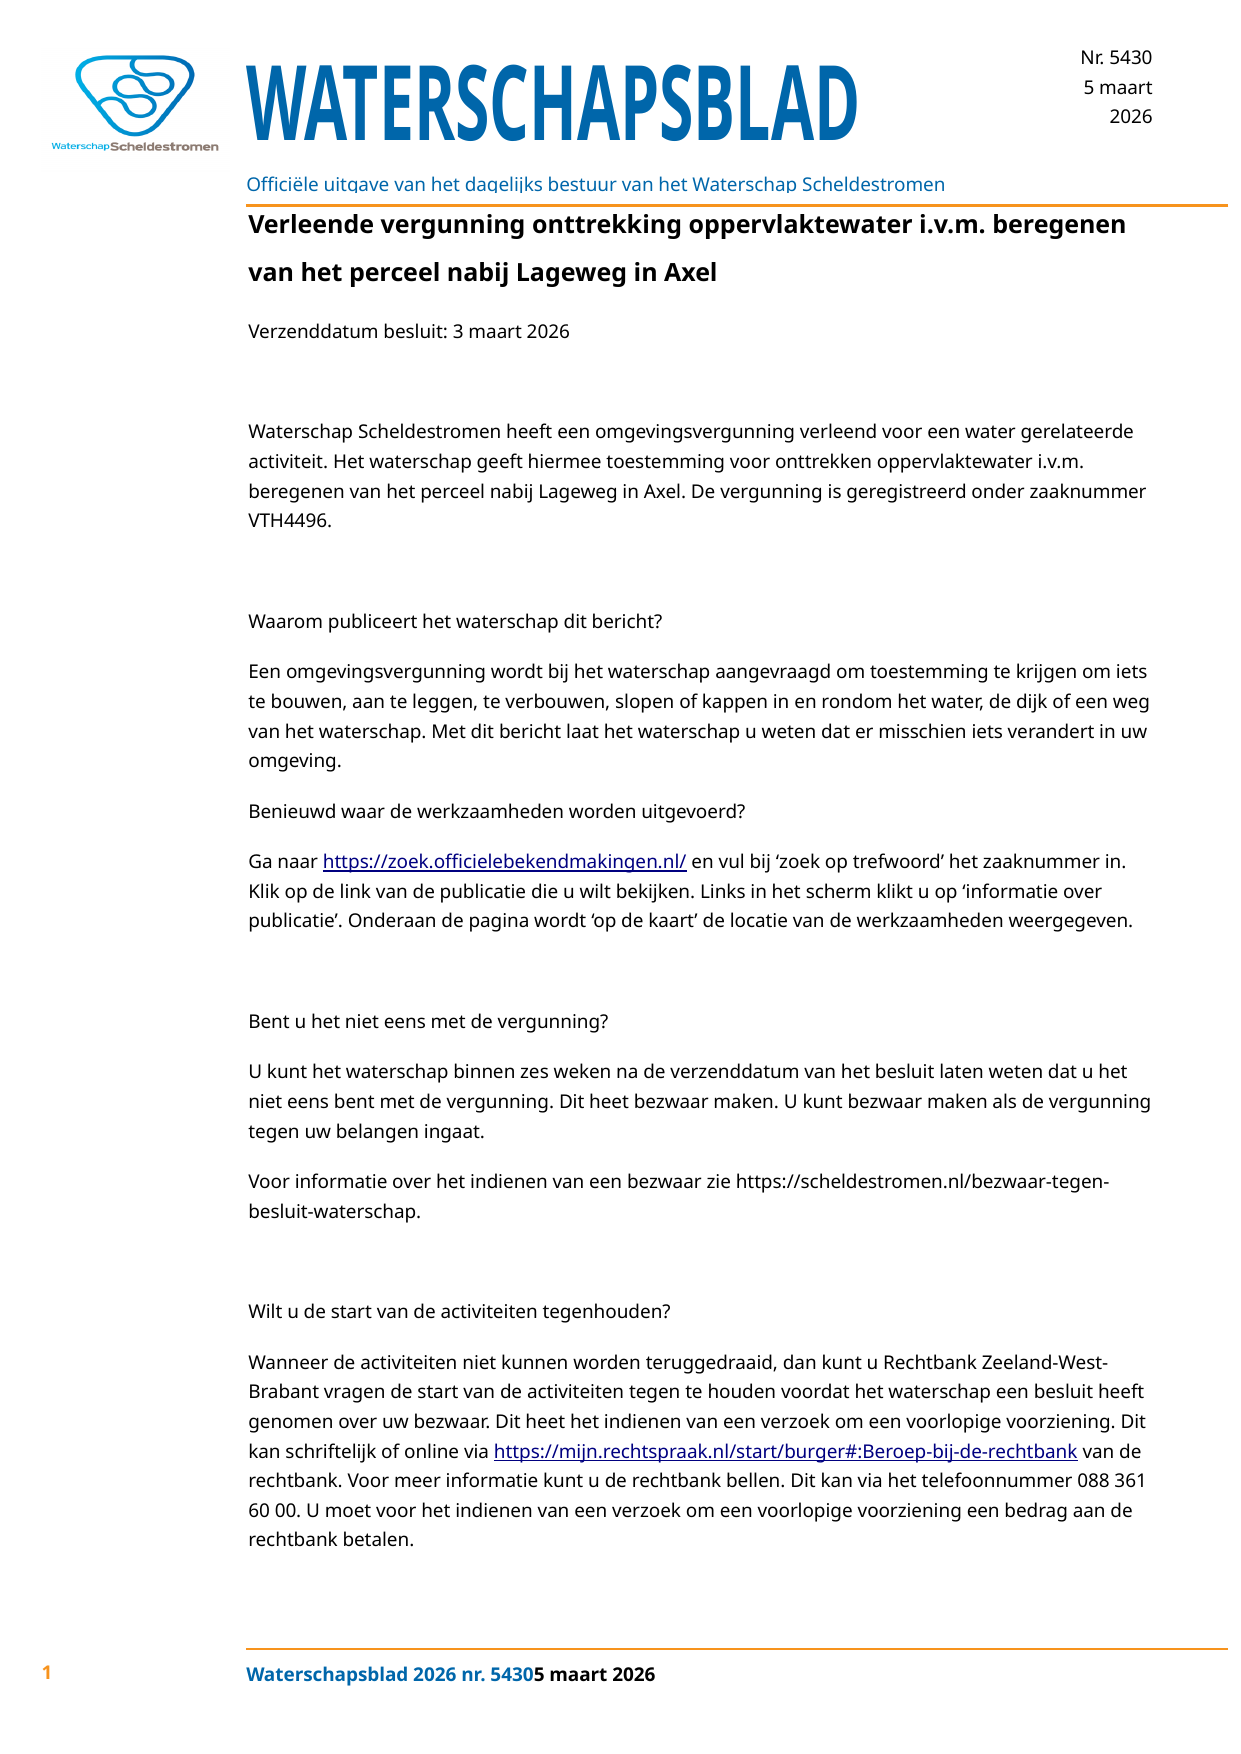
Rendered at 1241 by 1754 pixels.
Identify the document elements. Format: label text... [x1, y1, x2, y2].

text Waarom publiceert het waterschap dit bericht? [248, 608, 1152, 634]
text Verleende vergunning onttrekking oppervlaktewater i.v.m. beregenen van het perceel nabij Lageweg in Axel [248, 207, 1152, 288]
text Een omgevingsvergunning wordt bij het waterschap aangevraagd om toestemming te krijgen om iets te bouwen, aan te leggen, te verbouwen, slopen of kappen in en rondom het water, de dijk of een weg van het waterschap. Met dit bericht laat het waterschap u weten dat er misschien iets verandert in uw omgeving. [248, 659, 1152, 773]
text Wanneer de activiteiten niet kunnen worden teruggedraaid, dan kunt u Rechtbank Zeeland-West-Brabant vragen de start van de activiteiten tegen te houden voordat het waterschap een besluit heeft genomen over uw bezwaar. Dit heet het indienen van een verzoek om een voorlopige voorziening. Dit kan schriftelijk of online via https://mijn.rechtspraak.nl/start/burger#:Beroep-bij-de-rechtbank van de rechtbank. Voor meer informatie kunt u de rechtbank bellen. Dit kan via het telefoonnummer 088 361 60 00. U moet voor het indienen van een verzoek om een voorlopige voorziening een bedrag aan de rechtbank betalen. [248, 1349, 1152, 1552]
text Bent u het niet eens met de vergunning? [248, 1008, 1152, 1034]
text Ga naar https://zoek.officielebekendmakingen.nl/ en vul bij ‘zoek op trefwoord’ het zaaknummer in. Klik op de link van de publicatie die u wilt bekijken. Links in het scherm klikt u op ‘informatie over publicatie’. Onderaan de pagina wordt ‘op de kaart’ de locatie van de werkzaamheden weergegeven. [248, 848, 1152, 933]
text Verzenddatum besluit: 3 maart 2026 [248, 318, 1152, 344]
text Benieuwd waar de werkzaamheden worden uitgevoerd? [248, 798, 1152, 824]
text Waterschap Scheldestromen heeft een omgevingsvergunning verleend voor een water gerelateerde activiteit. Het waterschap geeft hiermee toestemming voor onttrekken oppervlaktewater i.v.m. beregenen van het perceel nabij Lageweg in Axel. De vergunning is geregistreerd onder zaaknummer VTH4496. [248, 419, 1152, 533]
text U kunt het waterschap binnen zes weken na de verzenddatum van het besluit laten weten dat u het niet eens bent met de vergunning. Dit heet bezwaar maken. U kunt bezwaar maken als de vergunning tegen uw belangen ingaat. [248, 1059, 1152, 1144]
text Wilt u de start van de activiteiten tegenhouden? [248, 1299, 1152, 1324]
text Voor informatie over het indienen van een bezwaar zie https://scheldestromen.nl/bezwaar-tegen-besluit-waterschap. [248, 1168, 1152, 1224]
picture [41, 47, 231, 172]
